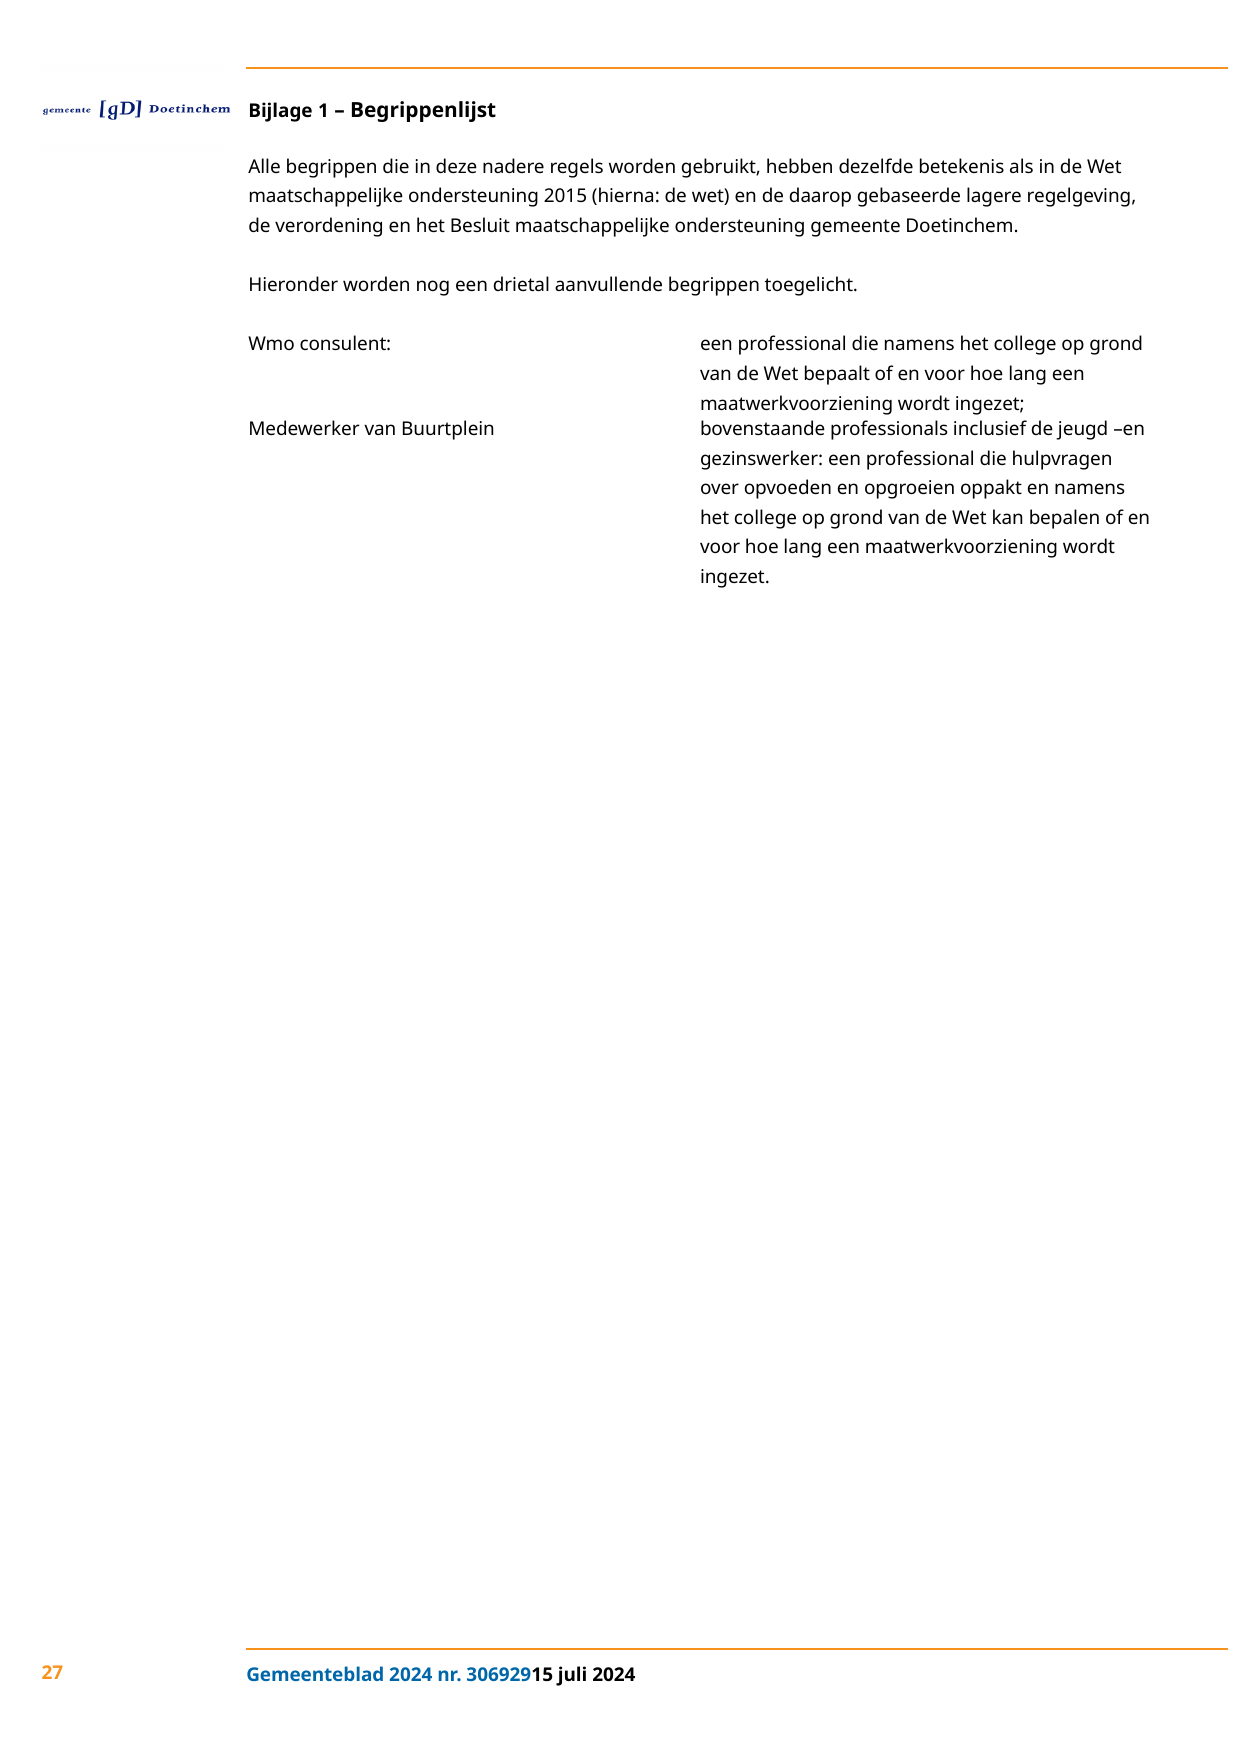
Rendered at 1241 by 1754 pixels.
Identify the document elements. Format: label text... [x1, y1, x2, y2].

table_cell Medewerker van Buurtplein [248, 415, 700, 589]
picture [41, 47, 231, 172]
table_cell bovenstaande professionals inclusief de jeugd –en gezinswerker: een professional die hulpvragen over opvoeden en opgroeien oppakt en namens het college op grond van de Wet kan bepalen of en voor hoe lang een maatwerkvoorziening wordt ingezet. [700, 415, 1152, 589]
table_header een professional die namens het college op grond van de Wet bepaalt of en voor hoe lang een maatwerkvoorziening wordt ingezet; [700, 331, 1152, 415]
text Alle begrippen die in deze nadere regels worden gebruikt, hebben dezelfde betekenis als in de Wet maatschappelijke ondersteuning 2015 (hierna: de wet) en de daarop gebaseerde lagere regelgeving, de verordening en het Besluit maatschappelijke ondersteuning gemeente Doetinchem. [248, 153, 1152, 238]
table_header Wmo consulent: [248, 331, 700, 415]
text Hieronder worden nog een drietal aanvullende begrippen toegelicht. [248, 271, 1152, 297]
text Bijlage 1 – Begrippenlijst [248, 95, 1152, 123]
